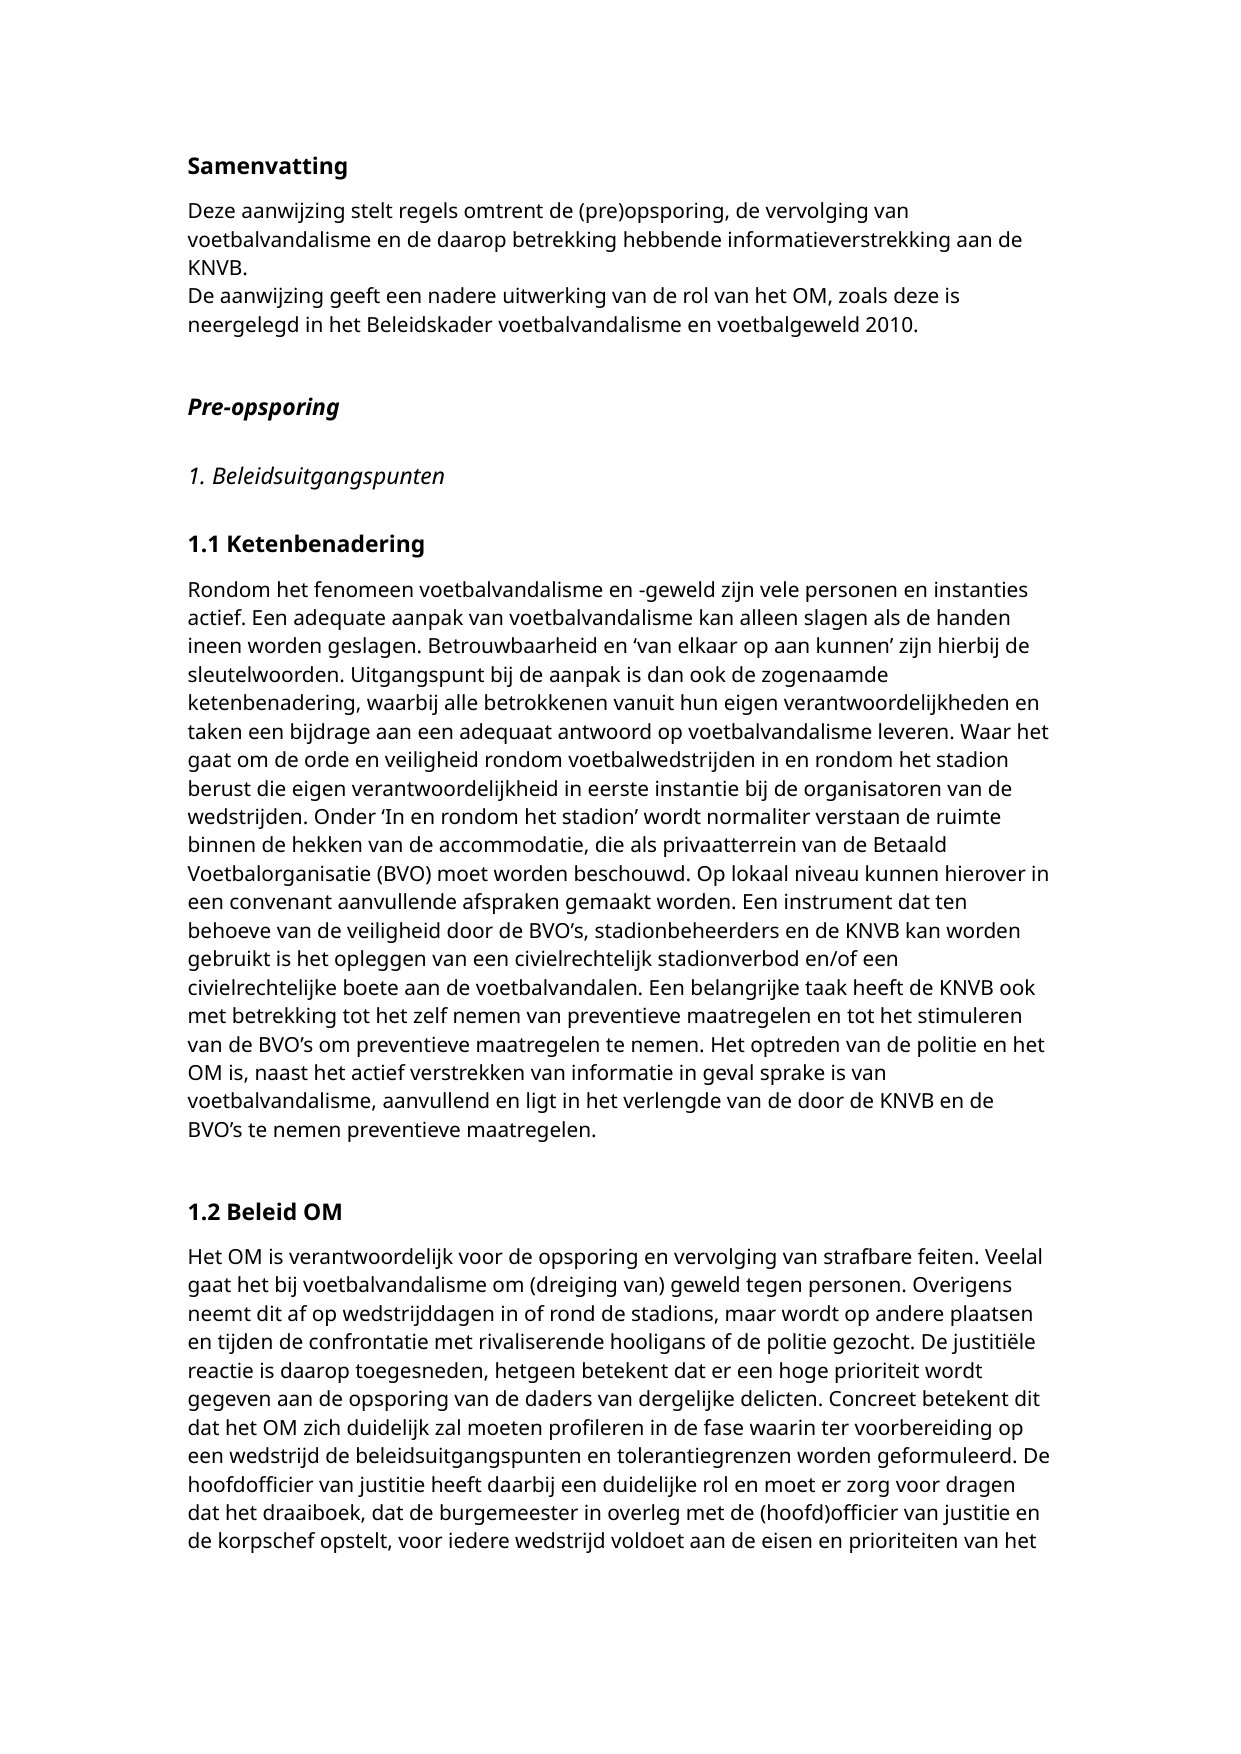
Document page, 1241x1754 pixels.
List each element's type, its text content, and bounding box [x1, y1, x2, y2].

text Deze aanwijzing stelt regels omtrent de (pre)opsporing, de vervolging van voetbalvandalisme en de daarop betrekking hebbende informatieverstrekking aan de KNVB. [187, 196, 1053, 282]
text Het OM is verantwoordelijk voor de opsporing en vervolging van strafbare feiten. Veelal gaat het bij voetbalvandalisme om (dreiging van) geweld tegen personen. Overigens neemt dit af op wedstrijddagen in of rond de stadions, maar wordt op andere plaatsen en tijden de confrontatie met rivaliserende hooligans of de politie gezocht. De justitiële reactie is daarop toegesneden, hetgeen betekent dat er een hoge prioriteit wordt gegeven aan de opsporing van de daders van dergelijke delicten. Concreet betekent dit dat het OM zich duidelijk zal moeten profileren in de fase waarin ter voorbereiding op een wedstrijd de beleidsuitgangspunten en tolerantiegrenzen worden geformuleerd. De hoofdofficier van justitie heeft daarbij een duidelijke rol en moet er zorg voor dragen dat het draaiboek, dat de burgemeester in overleg met de (hoofd)officier van justitie en de korpschef opstelt, voor iedere wedstrijd voldoet aan de eisen en prioriteiten van het [187, 1242, 1053, 1555]
text De aanwijzing geeft een nadere uitwerking van de rol van het OM, zoals deze is neergelegd in het Beleidskader voetbalvandalisme en voetbalgeweld 2010. [187, 282, 1053, 338]
text Rondom het fenomeen voetbalvandalisme en -geweld zijn vele personen en instanties actief. Een adequate aanpak van voetbalvandalisme kan alleen slagen als de handen ineen worden geslagen. Betrouwbaarheid en ‘van elkaar op aan kunnen’ zijn hierbij de sleutelwoorden. Uitgangspunt bij de aanpak is dan ook de zogenaamde ketenbenadering, waarbij alle betrokkenen vanuit hun eigen verantwoordelijkheden en taken een bijdrage aan een adequaat antwoord op voetbalvandalisme leveren. Waar het gaat om de orde en veiligheid rondom voetbalwedstrijden in en rondom het stadion berust die eigen verantwoordelijkheid in eerste instantie bij de organisatoren van de wedstrijden. Onder ‘In en rondom het stadion’ wordt normaliter verstaan de ruimte binnen de hekken van de accommodatie, die als privaatterrein van de Betaald Voetbalorganisatie (BVO) moet worden beschouwd. Op lokaal niveau kunnen hierover in een convenant aanvullende afspraken gemaakt worden. Een instrument dat ten behoeve van de veiligheid door de BVO’s, stadionbeheerders en de KNVB kan worden gebruikt is het opleggen van een civielrechtelijk stadionverbod en/of een civielrechtelijke boete aan de voetbalvandalen. Een belangrijke taak heeft de KNVB ook met betrekking tot het zelf nemen van preventieve maatregelen en tot het stimuleren van de BVO’s om preventieve maatregelen te nemen. Het optreden van de politie en het OM is, naast het actief verstrekken van informatie in geval sprake is van voetbalvandalisme, aanvullend en ligt in het verlengde van de door de KNVB en de BVO’s te nemen preventieve maatregelen. [187, 575, 1053, 1143]
subtitle 1.2 Beleid OM [187, 1196, 1053, 1227]
subtitle 1.1 Ketenbenadering [187, 528, 1053, 560]
subtitle Pre-opsporing [187, 391, 1053, 422]
subtitle 1. Beleidsuitgangspunten [187, 460, 1053, 491]
subtitle Samenvatting [187, 150, 1053, 181]
